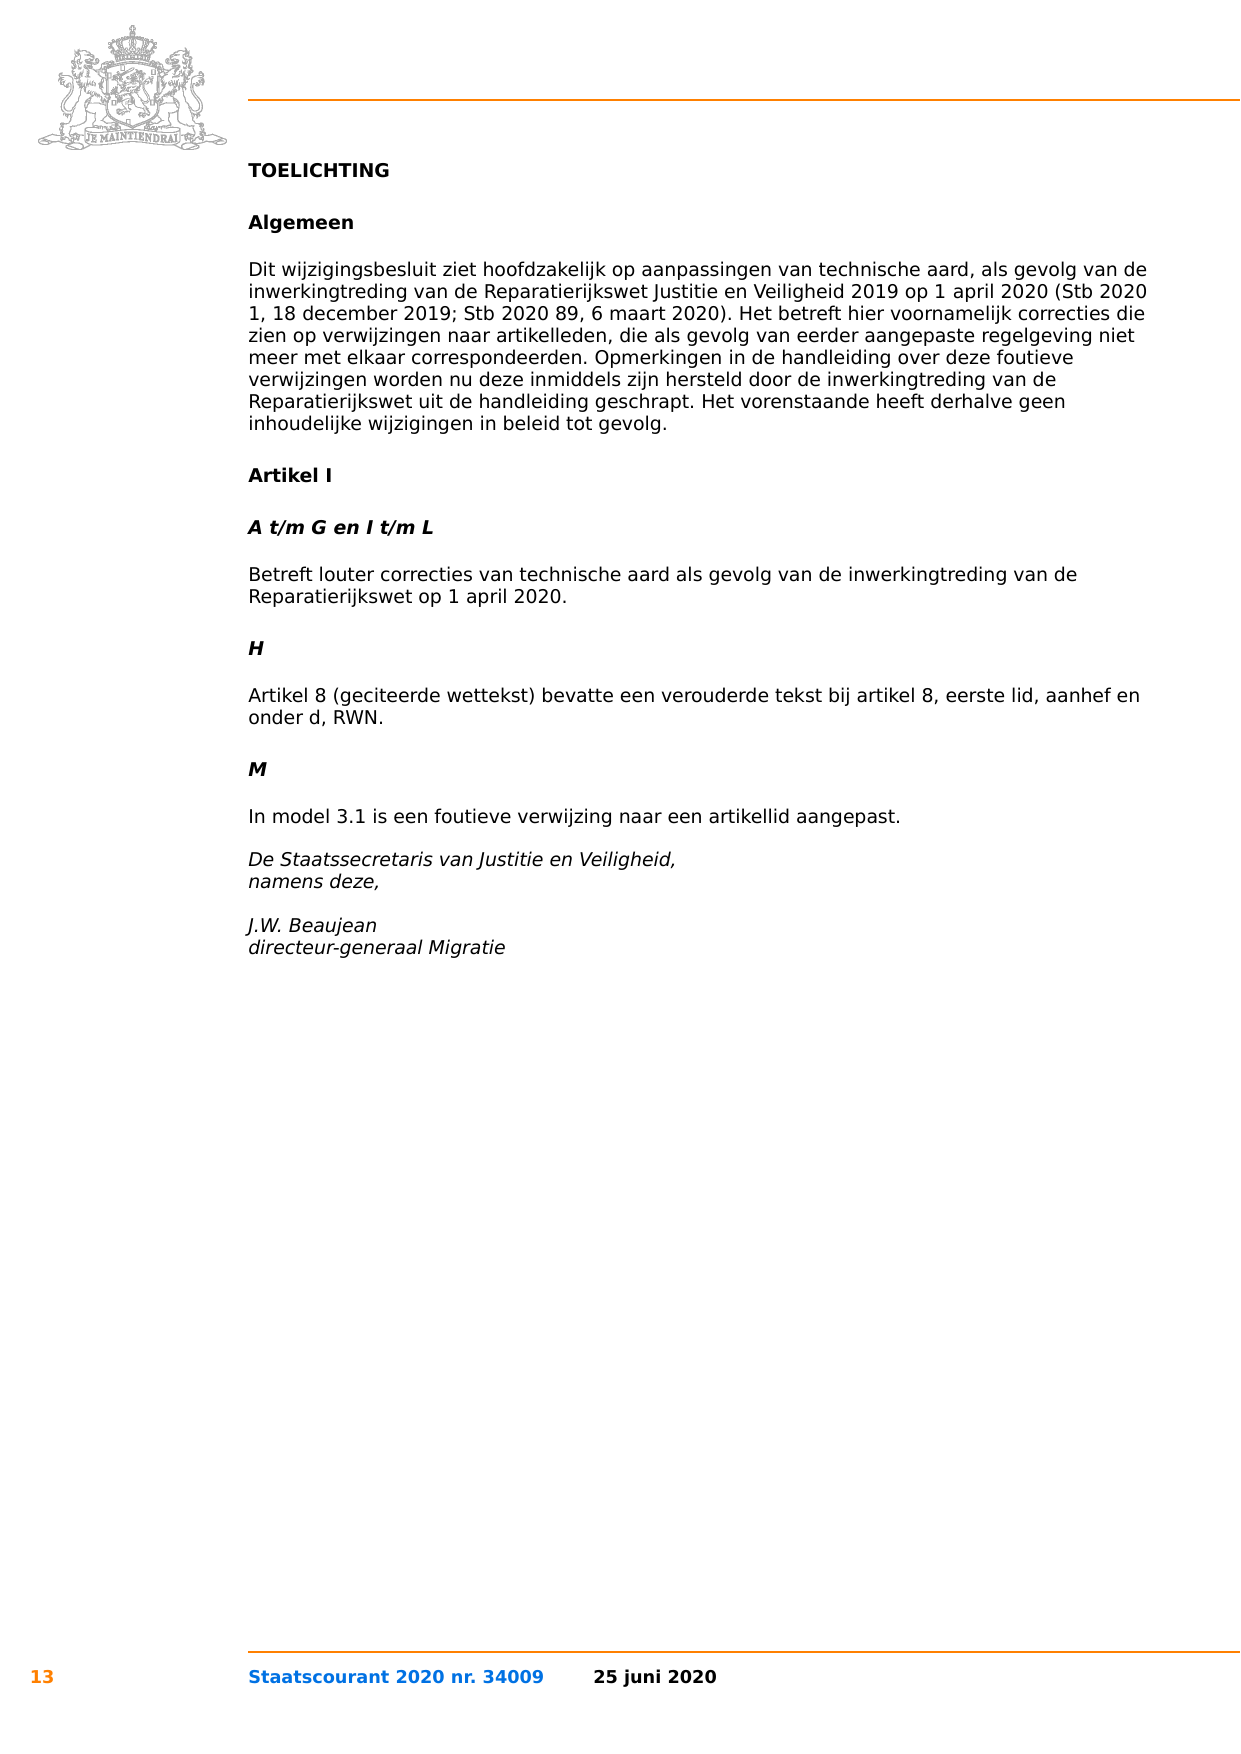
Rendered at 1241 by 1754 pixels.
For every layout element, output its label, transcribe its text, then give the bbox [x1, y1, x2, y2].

subtitle Algemeen [248, 212, 1163, 234]
subtitle H [248, 638, 1163, 659]
subtitle Artikel I [248, 465, 1163, 487]
text De Staatssecretaris van Justitie en Veiligheid, namens deze, J.W. Beaujean directeur-generaal Migratie [248, 849, 1163, 959]
text Betreft louter correcties van technische aard als gevolg van de inwerkingtreding van de Reparatierijkswet op 1 april 2020. [248, 564, 1163, 608]
subtitle TOELICHTING [248, 160, 1163, 182]
subtitle A t/m G en I t/m L [248, 517, 1163, 539]
text Artikel 8 (geciteerde wettekst) bevatte een verouderde tekst bij artikel 8, eerste lid, aanhef en onder d, RWN. [248, 684, 1163, 728]
text In model 3.1 is een foutieve verwijzing naar een artikellid aangepast. [248, 806, 1163, 827]
text Dit wijzigingsbesluit ziet hoofdzakelijk op aanpassingen van technische aard, als gevolg van de inwerkingtreding van de Reparatierijkswet Justitie en Veiligheid 2019 op 1 april 2020 (Stb 2020 1, 18 december 2019; Stb 2020 89, 6 maart 2020). Het betreft hier voornamelijk correcties die zien op verwijzingen naar artikelleden, die als gevolg van eerder aangepaste regelgeving niet meer met elkaar correspondeerden. Opmerkingen in de handleiding over deze foutieve verwijzingen worden nu deze inmiddels zijn hersteld door de inwerkingtreding van de Reparatierijkswet uit de handleiding geschrapt. Het vorenstaande heeft derhalve geen inhoudelijke wijzigingen in beleid tot gevolg. [248, 259, 1163, 435]
subtitle M [248, 758, 1163, 781]
picture [38, 25, 227, 150]
